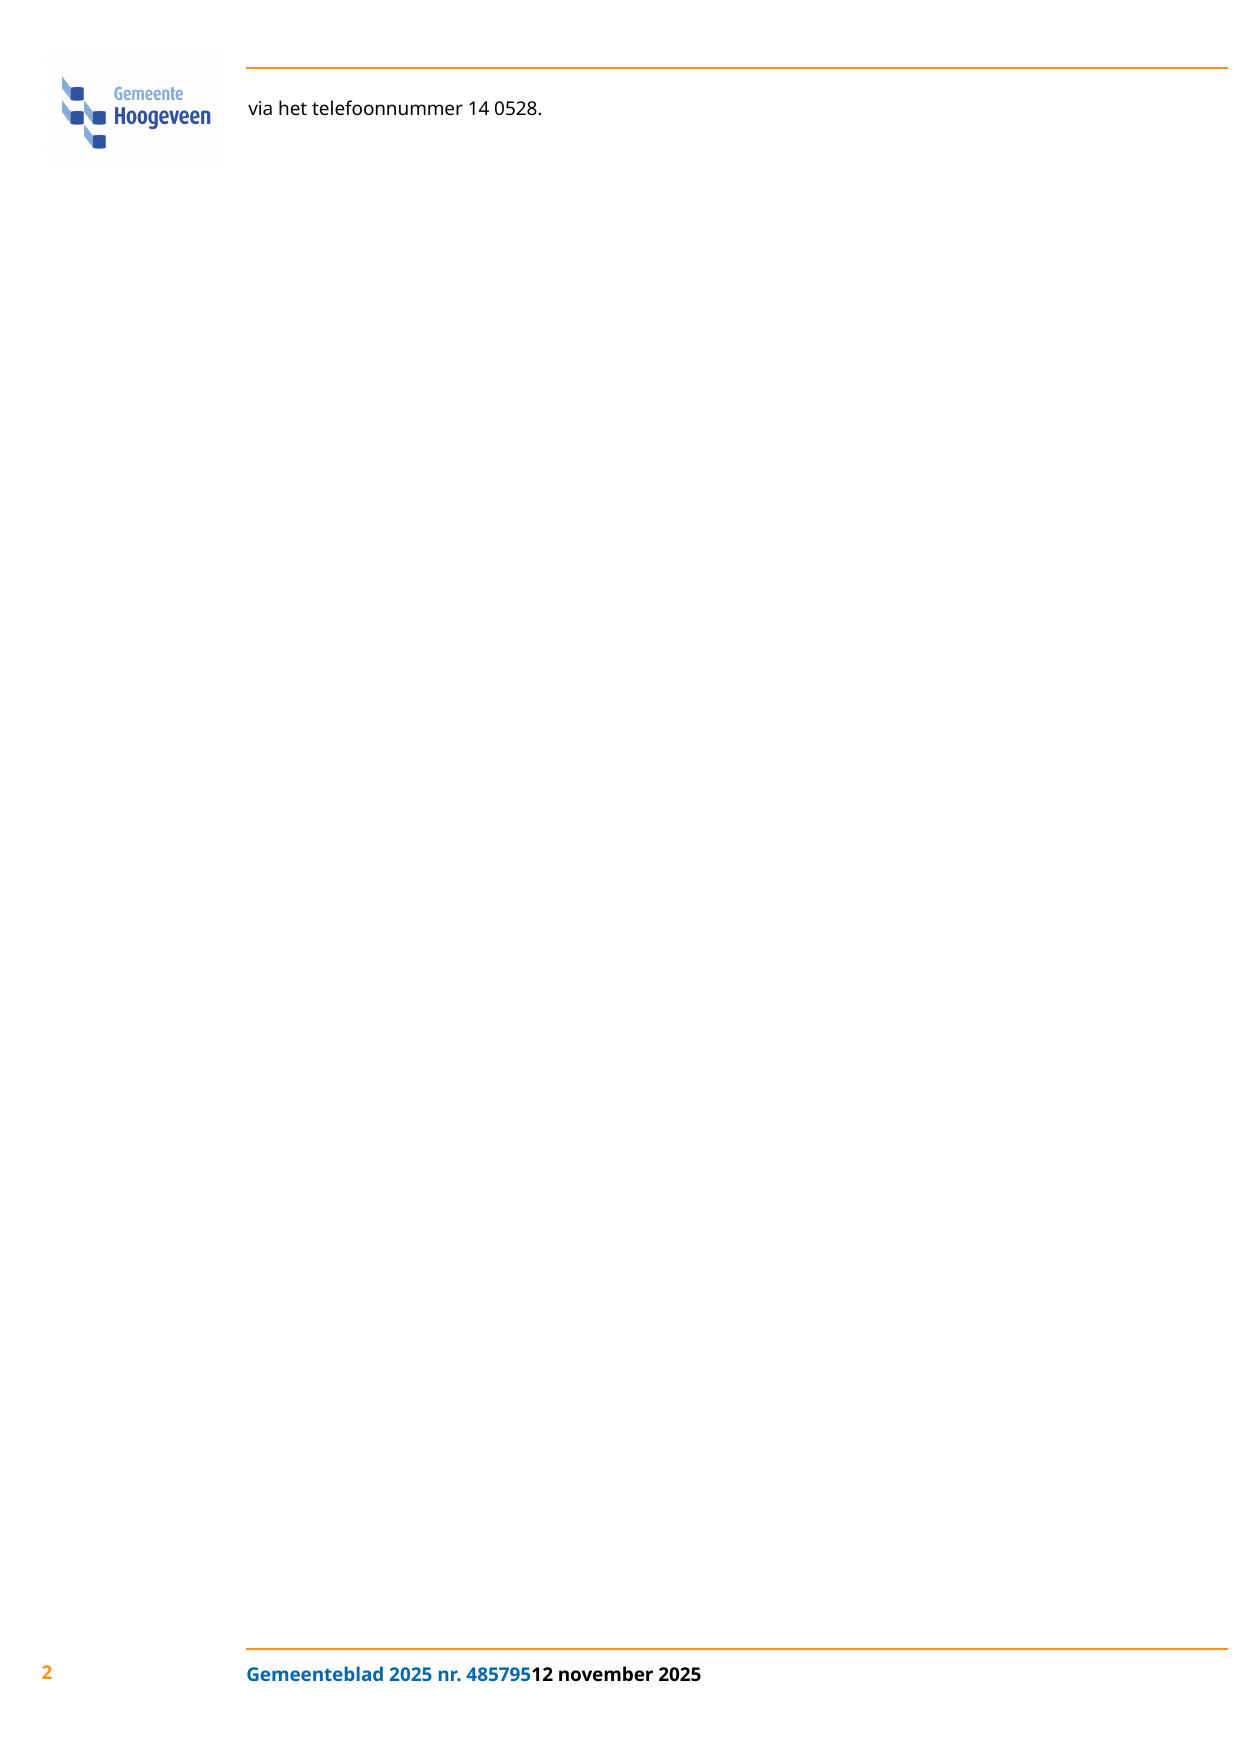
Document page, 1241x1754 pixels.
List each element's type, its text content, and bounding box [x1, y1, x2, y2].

picture [41, 47, 231, 172]
text via het telefoonnummer 14 0528. [248, 95, 1152, 121]
